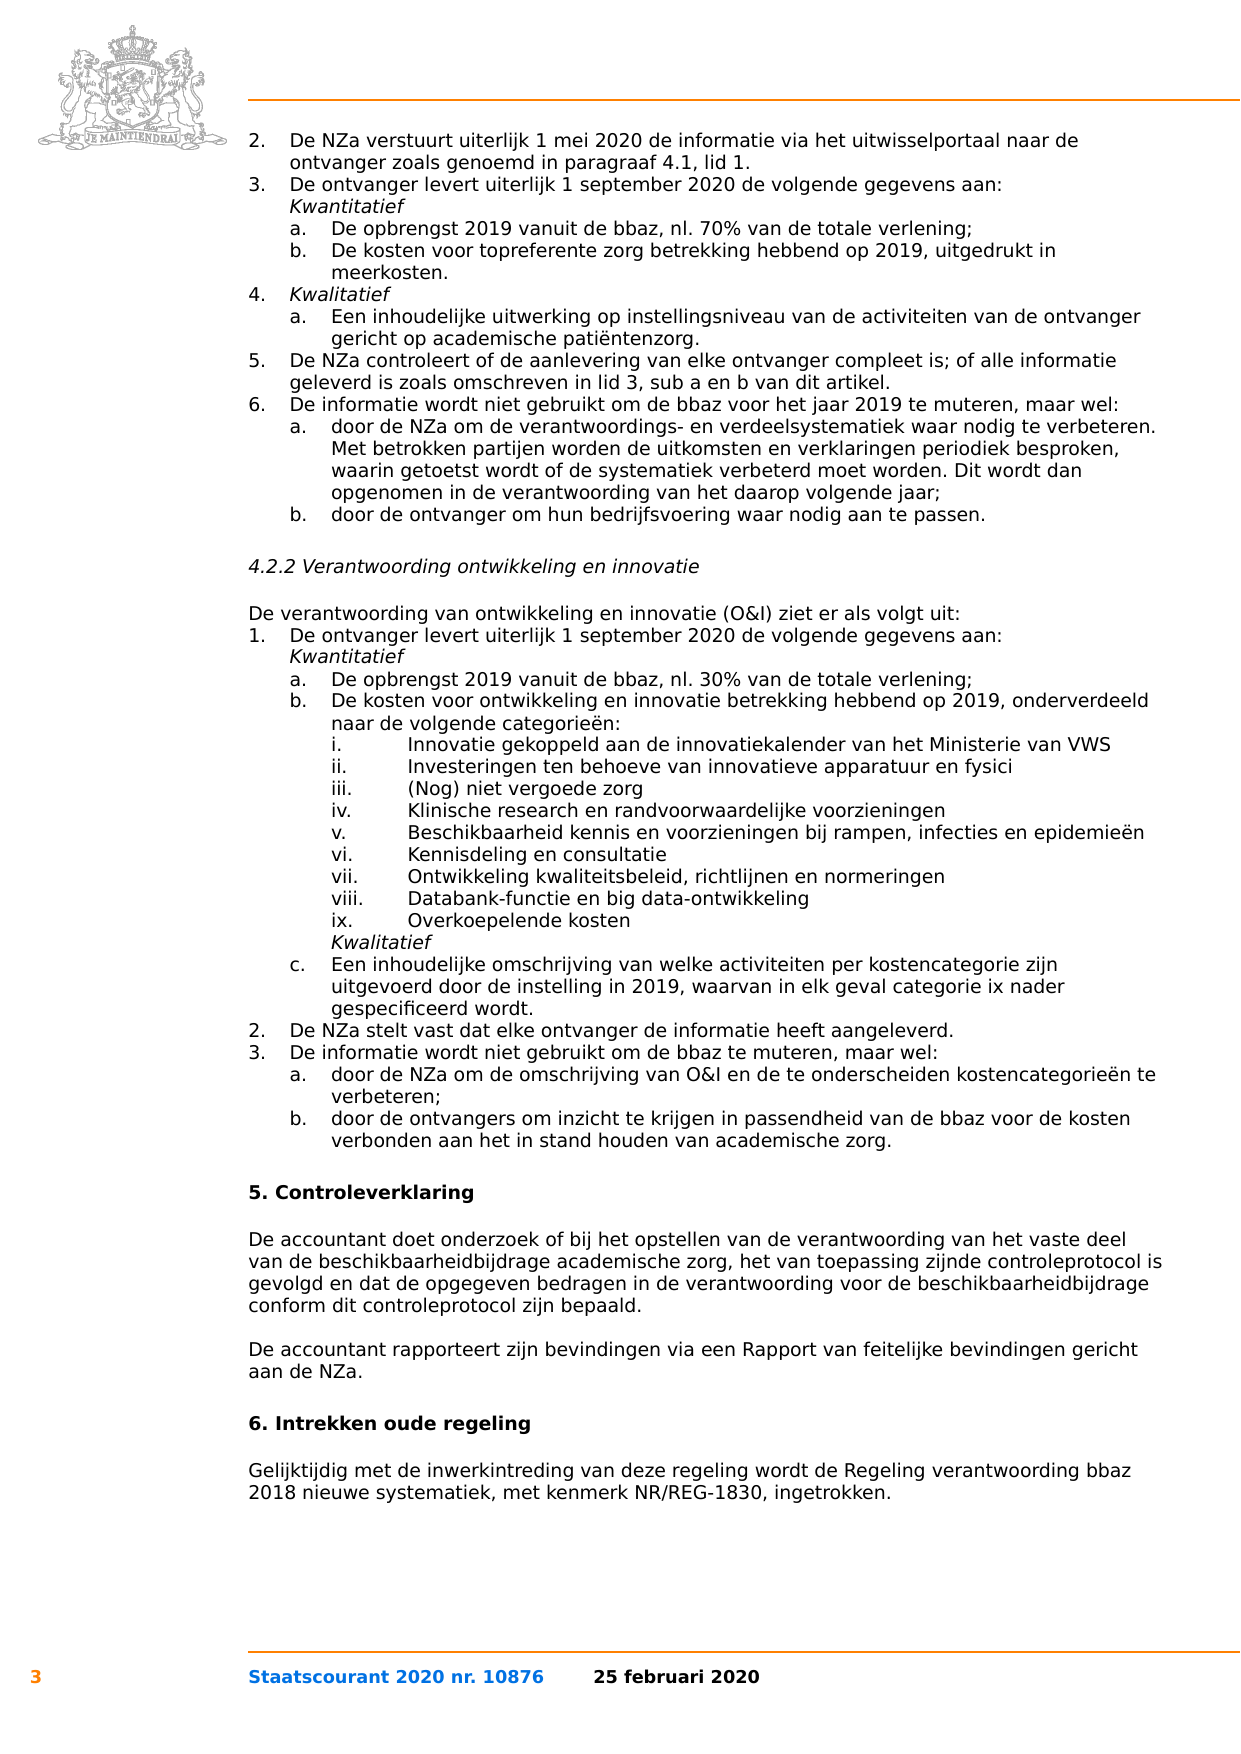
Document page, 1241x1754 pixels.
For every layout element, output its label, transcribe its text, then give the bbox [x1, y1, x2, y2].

text Kwantitatief [289, 646, 1163, 668]
subtitle 4.2.2 Verantwoording ontwikkeling en innovatie [248, 556, 1163, 577]
text Kwalitatief [331, 932, 1163, 954]
text 5. De NZa controleert of de aanlevering van elke ontvanger compleet is; of alle informatie geleverd is zoals omschreven in lid 3, sub a en b van dit artikel. [248, 350, 1163, 394]
text ix. Overkoepelende kosten [331, 910, 1163, 932]
text iv. Klinische research en randvoorwaardelijke voorzieningen [331, 800, 1163, 822]
picture [38, 25, 227, 150]
text viii. Databank-functie en big data-ontwikkeling [331, 888, 1163, 910]
text a. De opbrengst 2019 vanuit de bbaz, nl. 70% van de totale verlening; [289, 218, 1163, 240]
text De verantwoording van ontwikkeling en innovatie (O&I) ziet er als volgt uit: [248, 602, 1163, 624]
text b. De kosten voor ontwikkeling en innovatie betrekking hebbend op 2019, onderverdeeld naar de volgende categorieën: [289, 690, 1163, 734]
text 1. De ontvanger levert uiterlijk 1 september 2020 de volgende gegevens aan: [248, 624, 1163, 646]
text b. door de ontvanger om hun bedrijfsvoering waar nodig aan te passen. [289, 503, 1163, 526]
text b. door de ontvangers om inzicht te krijgen in passendheid van de bbaz voor de kosten verbonden aan het in stand houden van academische zorg. [289, 1108, 1163, 1152]
text a. door de NZa om de omschrijving van O&I en de te onderscheiden kostencategorieën te verbeteren; [289, 1064, 1163, 1108]
text 3. De ontvanger levert uiterlijk 1 september 2020 de volgende gegevens aan: [248, 174, 1163, 196]
text iii. (Nog) niet vergoede zorg [331, 778, 1163, 800]
text i. Innovatie gekoppeld aan de innovatiekalender van het Ministerie van VWS [331, 734, 1163, 756]
text Kwantitatief [289, 196, 1163, 218]
text Gelijktijdig met de inwerkintreding van deze regeling wordt de Regeling verantwoording bbaz 2018 nieuwe systematiek, met kenmerk NR/REG-1830, ingetrokken. [248, 1460, 1163, 1504]
text a. door de NZa om de verantwoordings- en verdeelsystematiek waar nodig te verbeteren. Met betrokken partijen worden de uitkomsten en verklaringen periodiek besproken, waarin getoetst wordt of de systematiek verbeterd moet worden. Dit wordt dan opgenomen in de verantwoording van het daarop volgende jaar; [289, 416, 1163, 503]
subtitle 5. Controleverklaring [248, 1182, 1163, 1204]
text De accountant rapporteert zijn bevindingen via een Rapport van feitelijke bevindingen gericht aan de NZa. [248, 1339, 1163, 1383]
text 3. De informatie wordt niet gebruikt om de bbaz te muteren, maar wel: [248, 1042, 1163, 1064]
text a. Een inhoudelijke uitwerking op instellingsniveau van de activiteiten van de ontvanger gericht op academische patiëntenzorg. [289, 306, 1163, 350]
text 2. De NZa stelt vast dat elke ontvanger de informatie heeft aangeleverd. [248, 1020, 1163, 1042]
text De accountant doet onderzoek of bij het opstellen van de verantwoording van het vaste deel van de beschikbaarheidbijdrage academische zorg, het van toepassing zijnde controleprotocol is gevolgd en dat de opgegeven bedragen in de verantwoording voor de beschikbaarheidbijdrage conform dit controleprotocol zijn bepaald. [248, 1229, 1163, 1317]
text vii. Ontwikkeling kwaliteitsbeleid, richtlijnen en normeringen [331, 866, 1163, 888]
text c. Een inhoudelijke omschrijving van welke activiteiten per kostencategorie zijn uitgevoerd door de instelling in 2019, waarvan in elk geval categorie ix nader gespecificeerd wordt. [289, 954, 1163, 1020]
text ii. Investeringen ten behoeve van innovatieve apparatuur en fysici [331, 756, 1163, 778]
text 2. De NZa verstuurt uiterlijk 1 mei 2020 de informatie via het uitwisselportaal naar de ontvanger zoals genoemd in paragraaf 4.1, lid 1. [248, 130, 1163, 174]
text 6. De informatie wordt niet gebruikt om de bbaz voor het jaar 2019 te muteren, maar wel: [248, 394, 1163, 416]
text b. De kosten voor topreferente zorg betrekking hebbend op 2019, uitgedrukt in meerkosten. [289, 240, 1163, 284]
text v. Beschikbaarheid kennis en voorzieningen bij rampen, infecties en epidemieën [331, 822, 1163, 844]
subtitle 6. Intrekken oude regeling [248, 1413, 1163, 1435]
text 4. Kwalitatief [248, 284, 1163, 306]
text vi. Kennisdeling en consultatie [331, 844, 1163, 866]
text a. De opbrengst 2019 vanuit de bbaz, nl. 30% van de totale verlening; [289, 668, 1163, 690]
